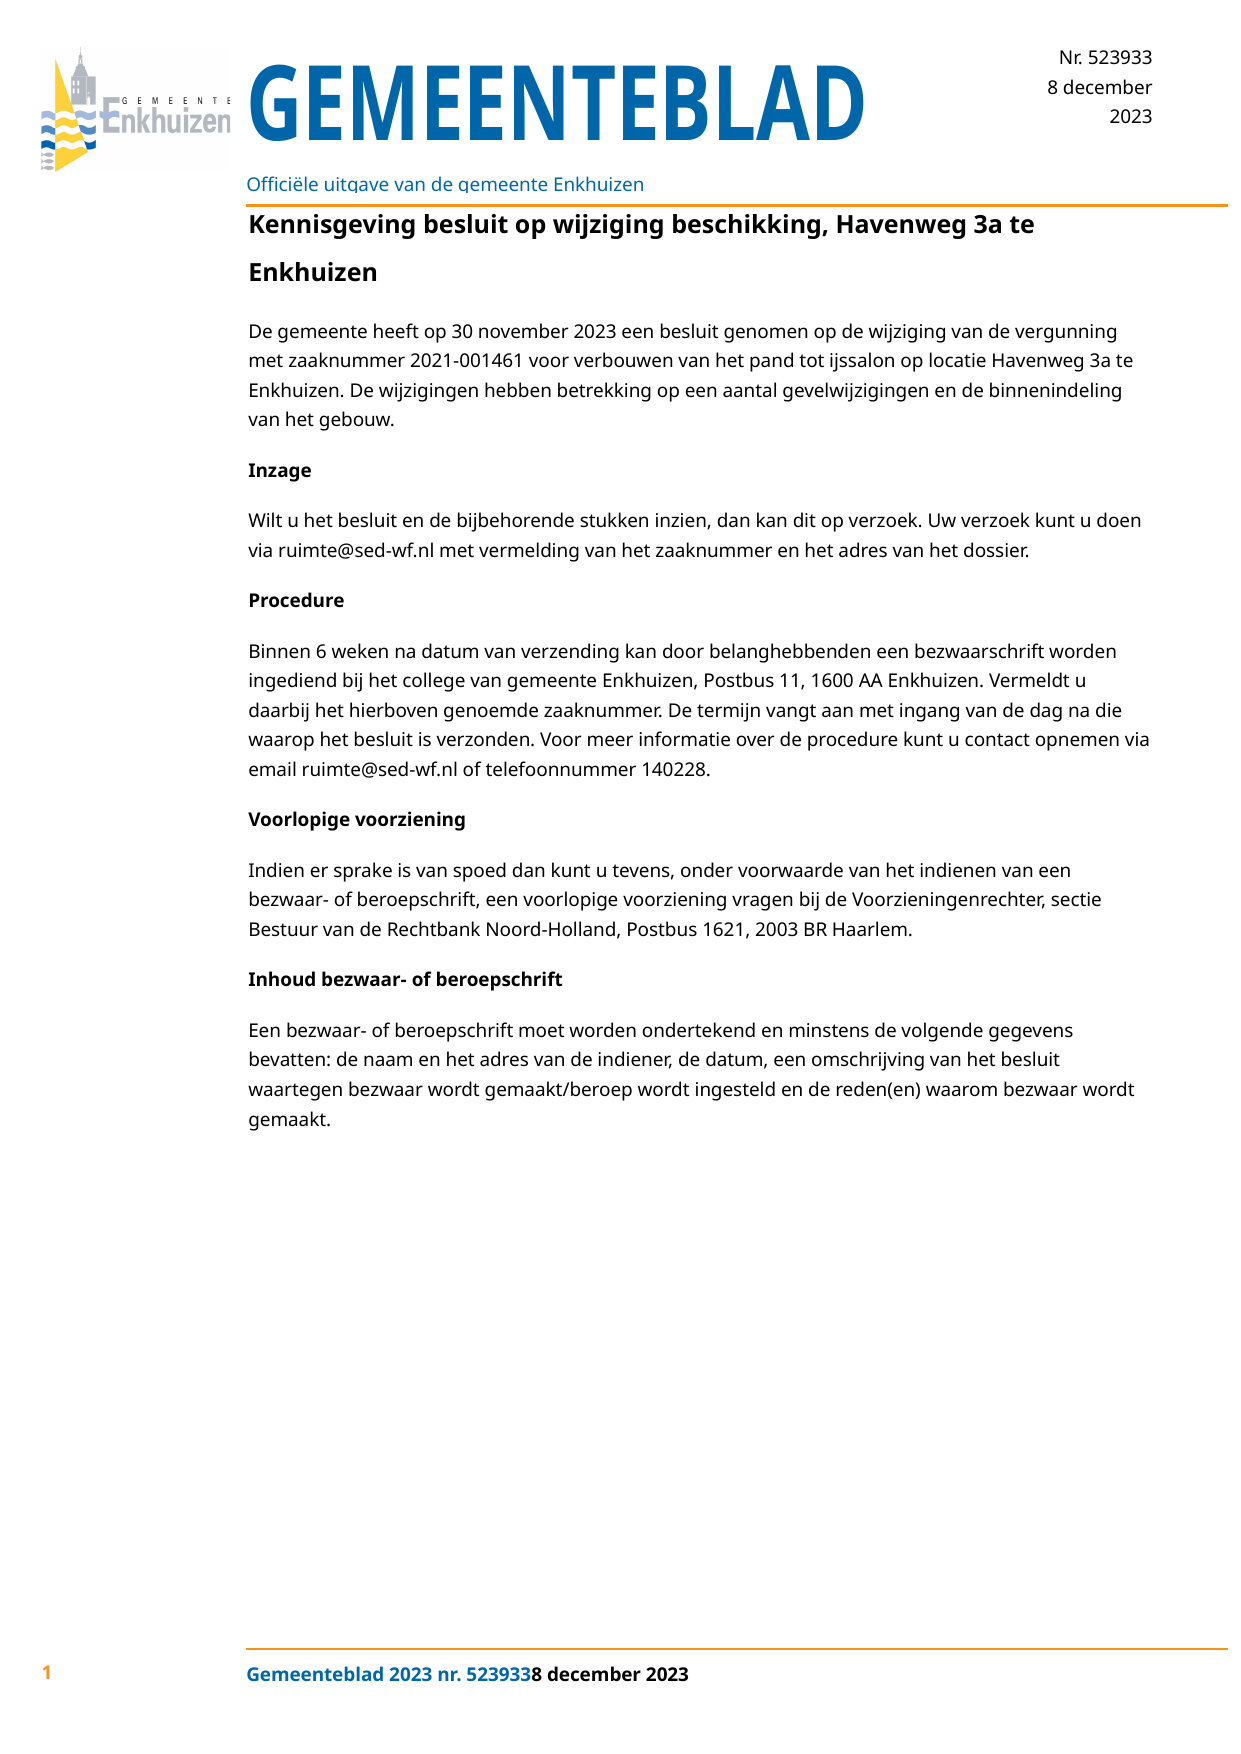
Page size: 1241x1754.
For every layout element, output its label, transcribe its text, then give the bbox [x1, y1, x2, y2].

text Wilt u het besluit en de bijbehorende stukken inzien, dan kan dit op verzoek. Uw verzoek kunt u doen via ruimte@sed-wf.nl met vermelding van het zaaknummer en het adres van het dossier. [248, 507, 1152, 563]
text Binnen 6 weken na datum van verzending kan door belanghebbenden een bezwaarschrift worden ingediend bij het college van gemeente Enkhuizen, Postbus 11, 1600 AA Enkhuizen. Vermeldt u daarbij het hierboven genoemde zaaknummer. De termijn vangt aan met ingang van de dag na die waarop het besluit is verzonden. Voor meer informatie over de procedure kunt u contact opnemen via email ruimte@sed-wf.nl of telefoonnummer 140228. [248, 638, 1152, 782]
text Voorlopige voorziening [248, 807, 1152, 832]
text Procedure [248, 587, 1152, 613]
picture [41, 47, 231, 172]
text Inzage [248, 457, 1152, 483]
text Kennisgeving besluit op wijziging beschikking, Havenweg 3a te Enkhuizen [248, 207, 1152, 288]
text De gemeente heeft op 30 november 2023 een besluit genomen op de wijziging van de vergunning met zaaknummer 2021-001461 voor verbouwen van het pand tot ijssalon op locatie Havenweg 3a te Enkhuizen. De wijzigingen hebben betrekking op een aantal gevelwijzigingen en de binnenindeling van het gebouw. [248, 318, 1152, 432]
text Een bezwaar- of beroepschrift moet worden ondertekend en minstens de volgende gegevens bevatten: de naam en het adres van de indiener, de datum, een omschrijving van het besluit waartegen bezwaar wordt gemaakt/beroep wordt ingesteld en de reden(en) waarom bezwaar wordt gemaakt. [248, 1017, 1152, 1132]
text Inhoud bezwaar- of beroepschrift [248, 967, 1152, 992]
text Indien er sprake is van spoed dan kunt u tevens, onder voorwaarde van het indienen van een bezwaar- of beroepschrift, een voorlopige voorziening vragen bij de Voorzieningenrechter, sectie Bestuur van de Rechtbank Noord-Holland, Postbus 1621, 2003 BR Haarlem. [248, 857, 1152, 942]
